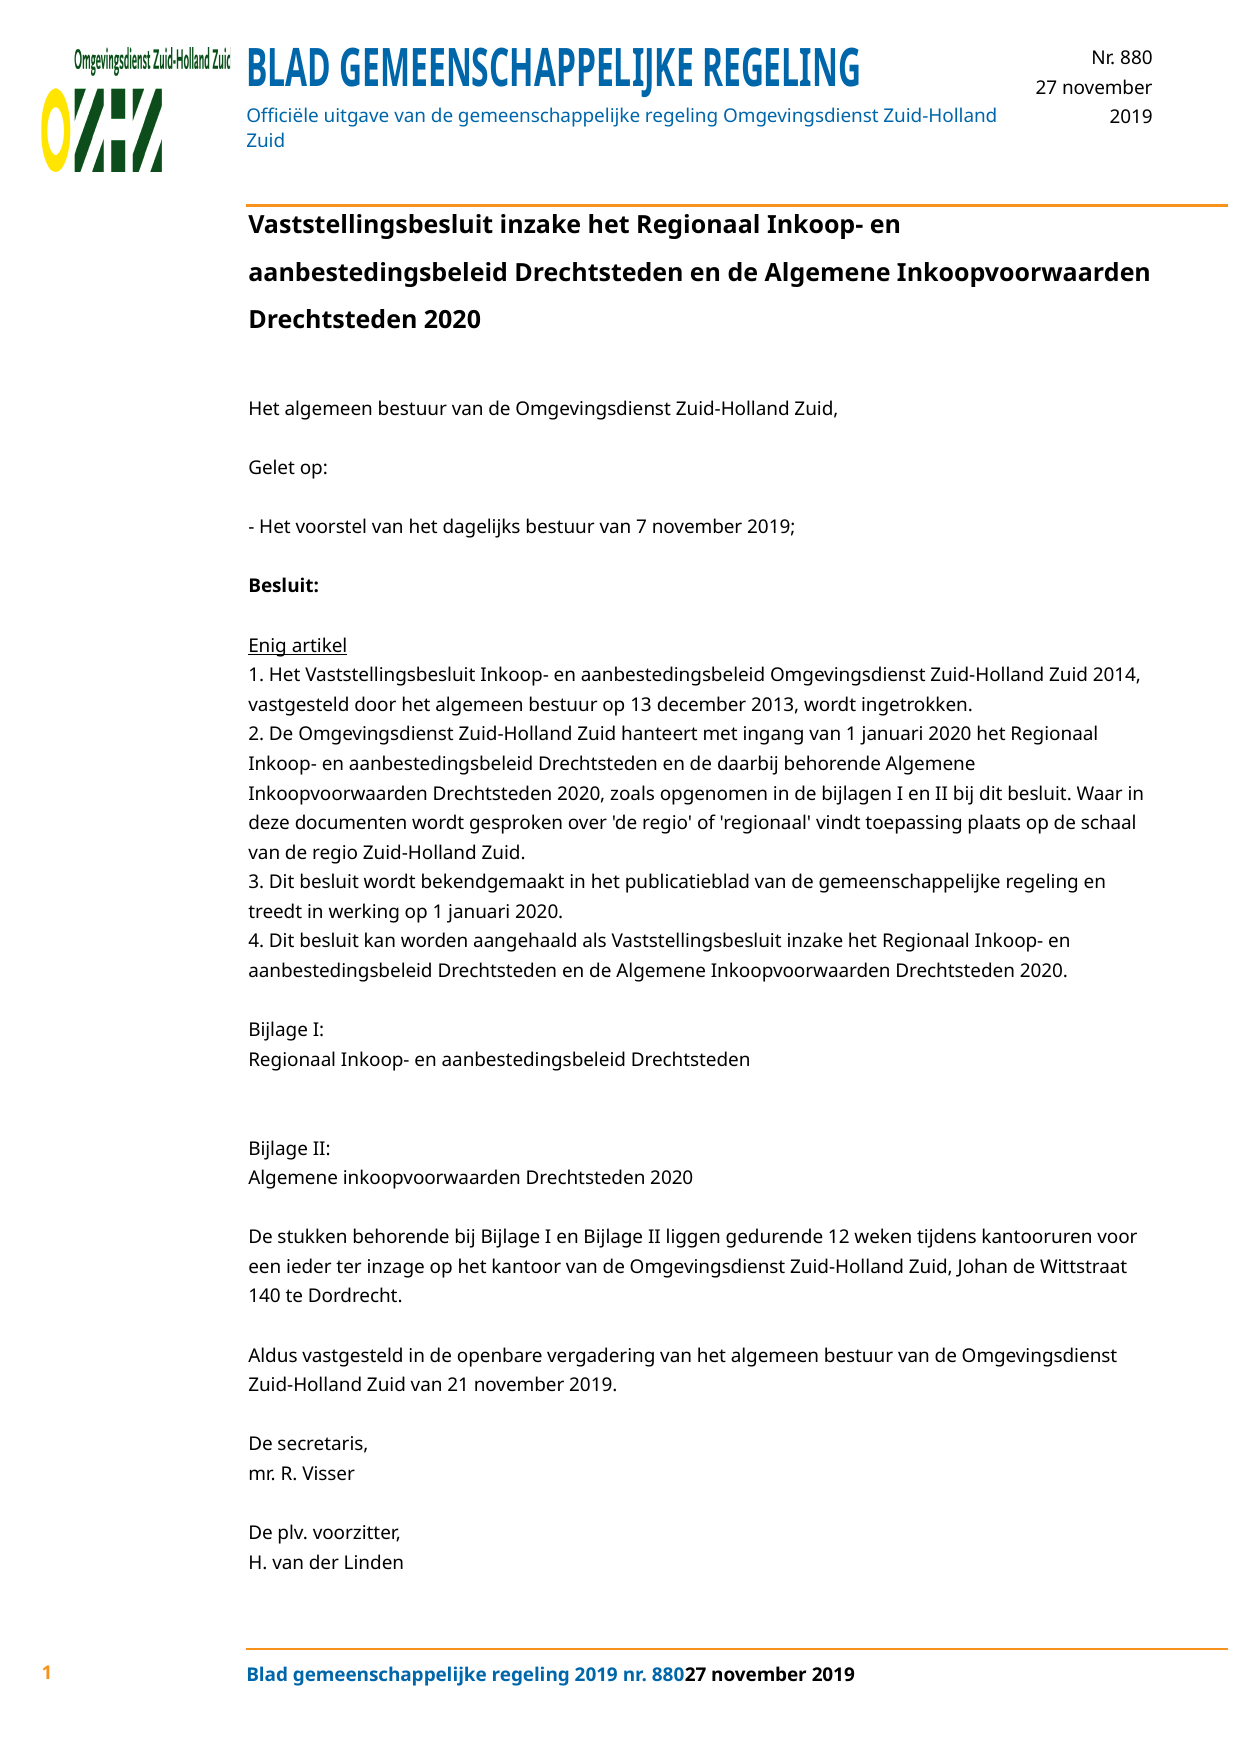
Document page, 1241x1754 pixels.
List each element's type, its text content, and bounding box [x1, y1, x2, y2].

text Aldus vastgesteld in de openbare vergadering van het algemeen bestuur van de Omgevingsdienst Zuid-Holland Zuid van 21 november 2019. [248, 1342, 1152, 1397]
text De stukken behorende bij Bijlage I en Bijlage II liggen gedurende 12 weken tijdens kantooruren voor een ieder ter inzage op het kantoor van de Omgevingsdienst Zuid-Holland Zuid, Johan de Wittstraat 140 te Dordrecht. [248, 1223, 1152, 1308]
text Bijlage I: [248, 1016, 1152, 1042]
text 2. De Omgevingsdienst Zuid-Holland Zuid hanteert met ingang van 1 januari 2020 het Regionaal Inkoop- en aanbestedingsbeleid Drechtsteden en de daarbij behorende Algemene Inkoopvoorwaarden Drechtsteden 2020, zoals opgenomen in de bijlagen I en II bij dit besluit. Waar in deze documenten wordt gesproken over 'de regio' of 'regionaal' vindt toepassing plaats op de schaal van de regio Zuid-Holland Zuid. [248, 721, 1152, 864]
text H. van der Linden [248, 1549, 1152, 1574]
text Bijlage II: [248, 1135, 1152, 1160]
text Algemene inkoopvoorwaarden Drechtsteden 2020 [248, 1164, 1152, 1190]
picture [41, 47, 231, 172]
text De plv. voorzitter, [248, 1519, 1152, 1545]
text Gelet op: [248, 454, 1152, 480]
text Enig artikel [248, 632, 1152, 657]
text mr. R. Visser [248, 1460, 1152, 1486]
text Regionaal Inkoop- en aanbestedingsbeleid Drechtsteden [248, 1046, 1152, 1072]
text Besluit: [248, 573, 1152, 598]
text 4. Dit besluit kan worden aangehaald als Vaststellingsbesluit inzake het Regionaal Inkoop- en aanbestedingsbeleid Drechtsteden en de Algemene Inkoopvoorwaarden Drechtsteden 2020. [248, 928, 1152, 983]
text 1. Het Vaststellingsbesluit Inkoop- en aanbestedingsbeleid Omgevingsdienst Zuid-Holland Zuid 2014, vastgesteld door het algemeen bestuur op 13 december 2013, wordt ingetrokken. [248, 661, 1152, 717]
text - Het voorstel van het dagelijks bestuur van 7 november 2019; [248, 513, 1152, 539]
text Vaststellingsbesluit inzake het Regionaal Inkoop- en aanbestedingsbeleid Drechtsteden en de Algemene Inkoopvoorwaarden Drechtsteden 2020 [248, 207, 1152, 336]
text 3. Dit besluit wordt bekendgemaakt in het publicatieblad van de gemeenschappelijke regeling en treedt in werking op 1 januari 2020. [248, 868, 1152, 924]
text Het algemeen bestuur van de Omgevingsdienst Zuid-Holland Zuid, [248, 395, 1152, 421]
text De secretaris, [248, 1431, 1152, 1456]
